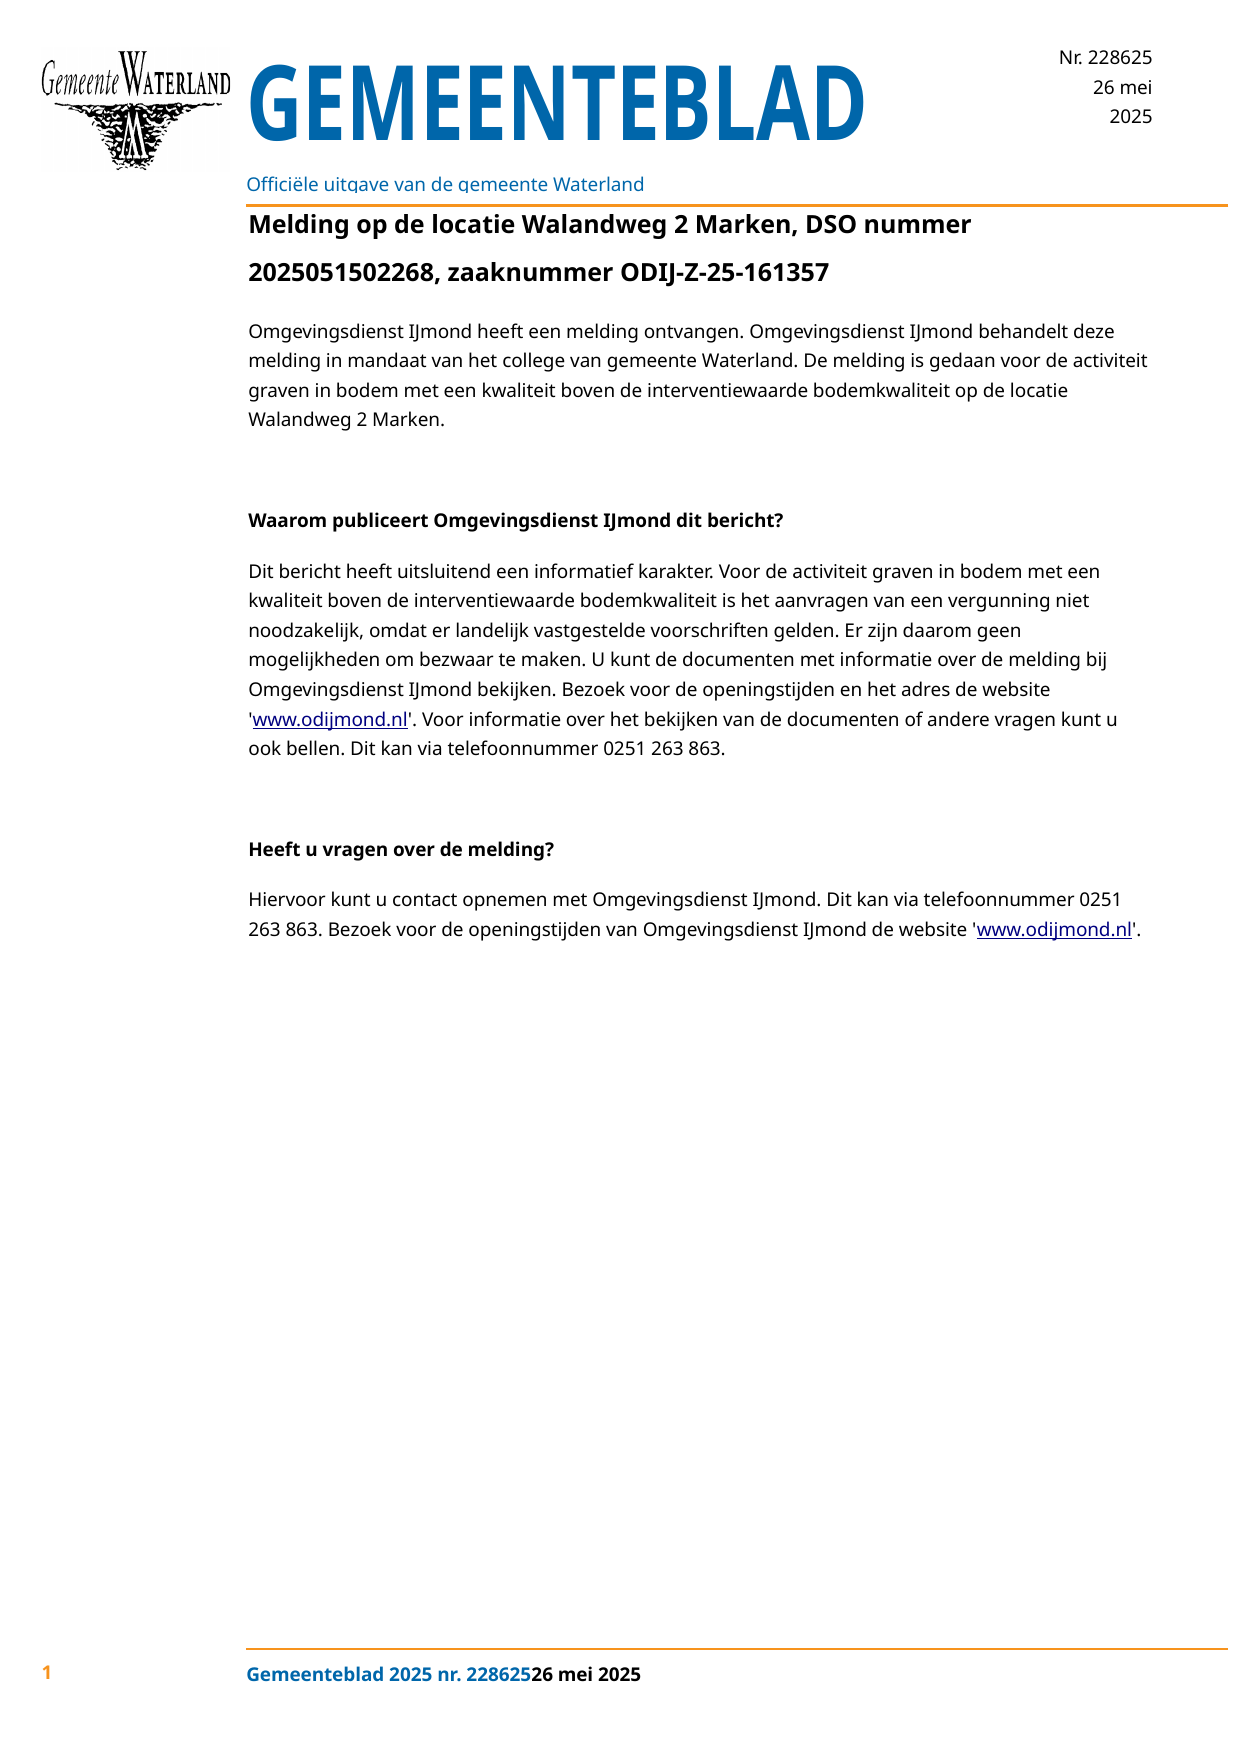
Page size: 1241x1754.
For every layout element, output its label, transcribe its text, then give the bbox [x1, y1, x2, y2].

text Heeft u vragen over de melding? [248, 836, 1152, 862]
text Waarom publiceert Omgevingsdienst IJmond dit bericht? [248, 507, 1152, 533]
text Omgevingsdienst IJmond heeft een melding ontvangen. Omgevingsdienst IJmond behandelt deze melding in mandaat van het college van gemeente Waterland. De melding is gedaan voor de activiteit graven in bodem met een kwaliteit boven de interventiewaarde bodemkwaliteit op de locatie Walandweg 2 Marken. [248, 318, 1152, 432]
text Hiervoor kunt u contact opnemen met Omgevingsdienst IJmond. Dit kan via telefoonnummer 0251 263 863. Bezoek voor de openingstijden van Omgevingsdienst IJmond de website 'www.odijmond.nl'. [248, 887, 1152, 942]
picture [41, 47, 231, 172]
text Dit bericht heeft uitsluitend een informatief karakter. Voor de activiteit graven in bodem met een kwaliteit boven de interventiewaarde bodemkwaliteit is het aanvragen van een vergunning niet noodzakelijk, omdat er landelijk vastgestelde voorschriften gelden. Er zijn daarom geen mogelijkheden om bezwaar te maken. U kunt de documenten met informatie over de melding bij Omgevingsdienst IJmond bekijken. Bezoek voor de openingstijden en het adres de website 'www.odijmond.nl'. Voor informatie over het bekijken van de documenten of andere vragen kunt u ook bellen. Dit kan via telefoonnummer 0251 263 863. [248, 558, 1152, 761]
text Melding op de locatie Walandweg 2 Marken, DSO nummer 2025051502268, zaaknummer ODIJ-Z-25-161357 [248, 207, 1152, 288]
